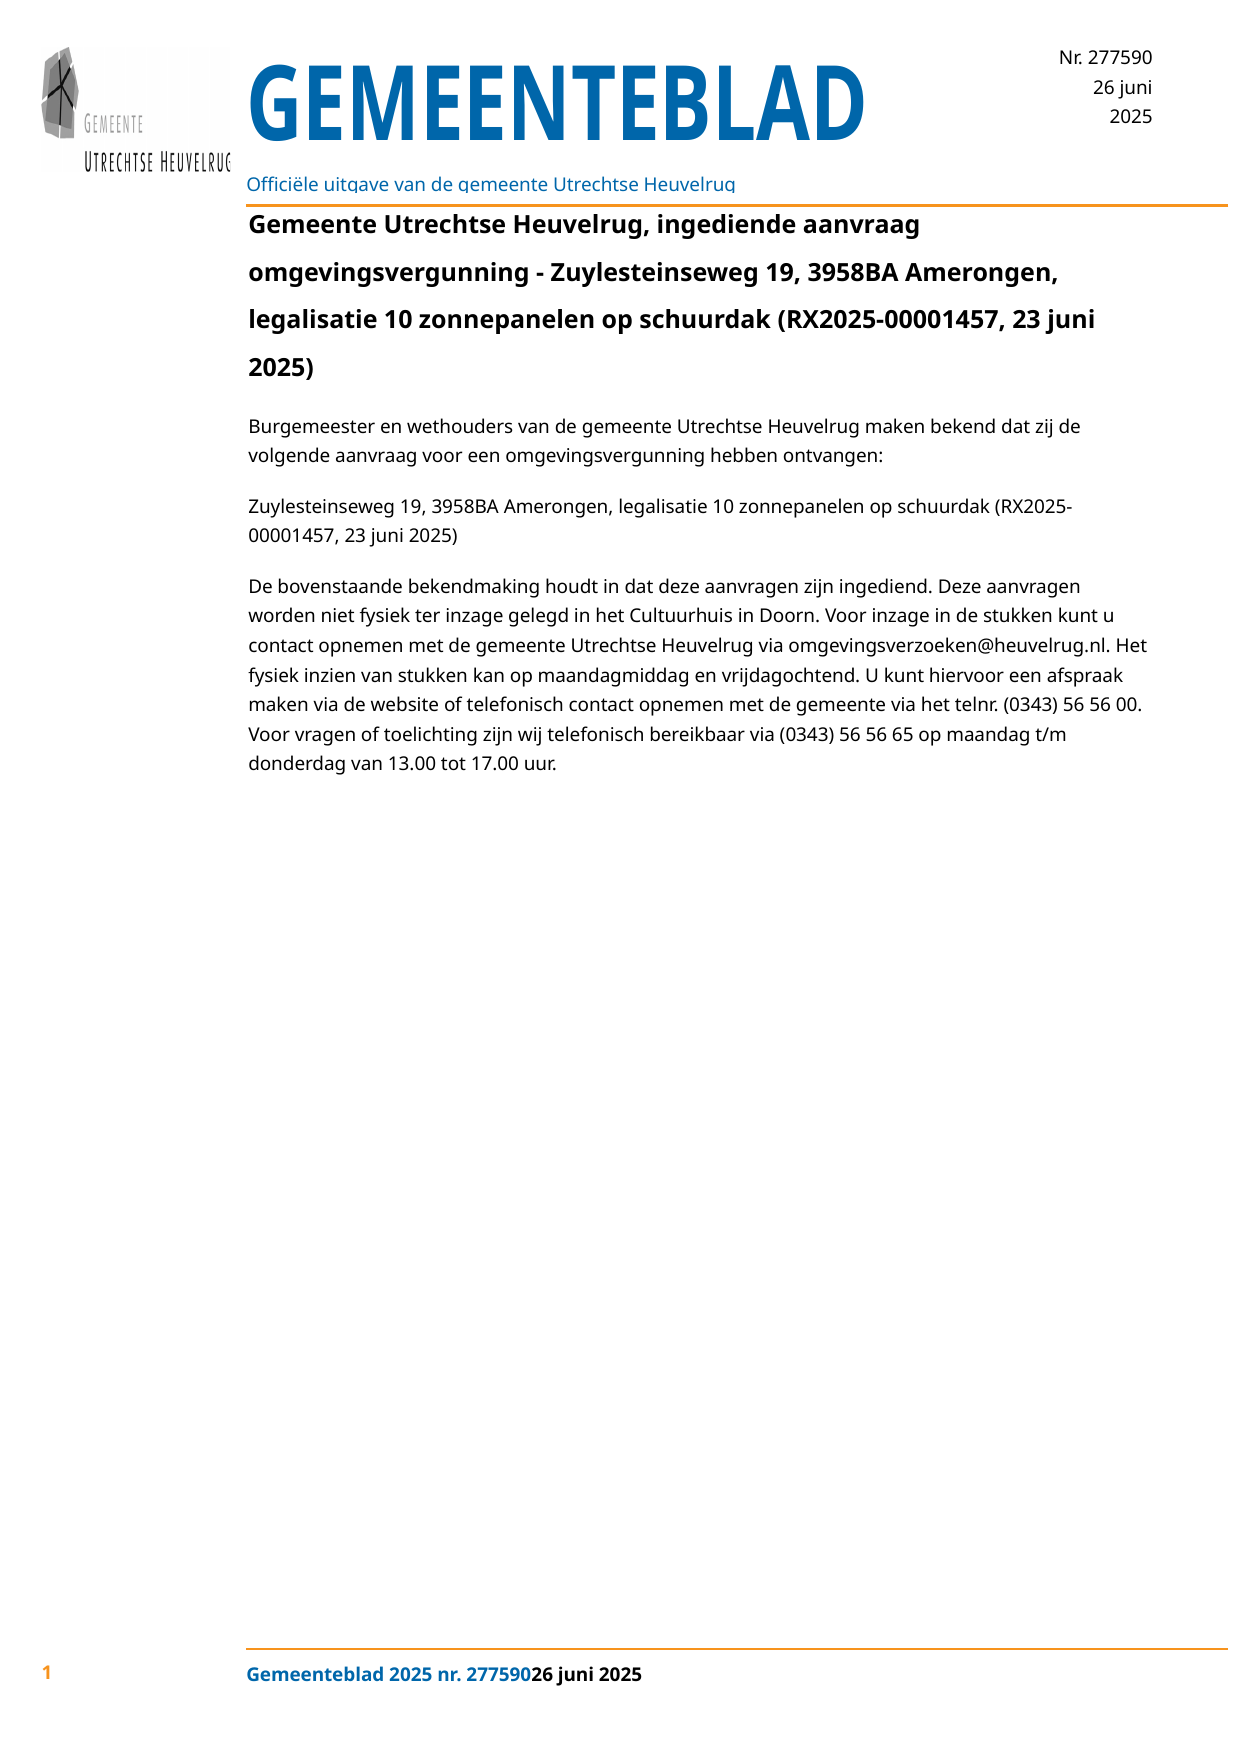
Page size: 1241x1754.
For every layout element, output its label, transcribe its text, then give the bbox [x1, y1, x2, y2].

picture [41, 47, 231, 172]
text De bovenstaande bekendmaking houdt in dat deze aanvragen zijn ingediend. Deze aanvragen worden niet fysiek ter inzage gelegd in het Cultuurhuis in Doorn. Voor inzage in de stukken kunt u contact opnemen met de gemeente Utrechtse Heuvelrug via omgevingsverzoeken@heuvelrug.nl. Het fysiek inzien van stukken kan op maandagmiddag en vrijdagochtend. U kunt hiervoor een afspraak maken via de website of telefonisch contact opnemen met de gemeente via het telnr. (0343) 56 56 00. Voor vragen of toelichting zijn wij telefonisch bereikbaar via (0343) 56 56 65 op maandag t/m donderdag van 13.00 tot 17.00 uur. [248, 573, 1152, 776]
text Zuylesteinseweg 19, 3958BA Amerongen, legalisatie 10 zonnepanelen op schuurdak (RX2025-00001457, 23 juni 2025) [248, 493, 1152, 548]
text Burgemeester en wethouders van de gemeente Utrechtse Heuvelrug maken bekend dat zij de volgende aanvraag voor een omgevingsvergunning hebben ontvangen: [248, 413, 1152, 468]
text Gemeente Utrechtse Heuvelrug, ingediende aanvraag omgevingsvergunning - Zuylesteinseweg 19, 3958BA Amerongen, legalisatie 10 zonnepanelen op schuurdak (RX2025-00001457, 23 juni 2025) [248, 207, 1152, 384]
